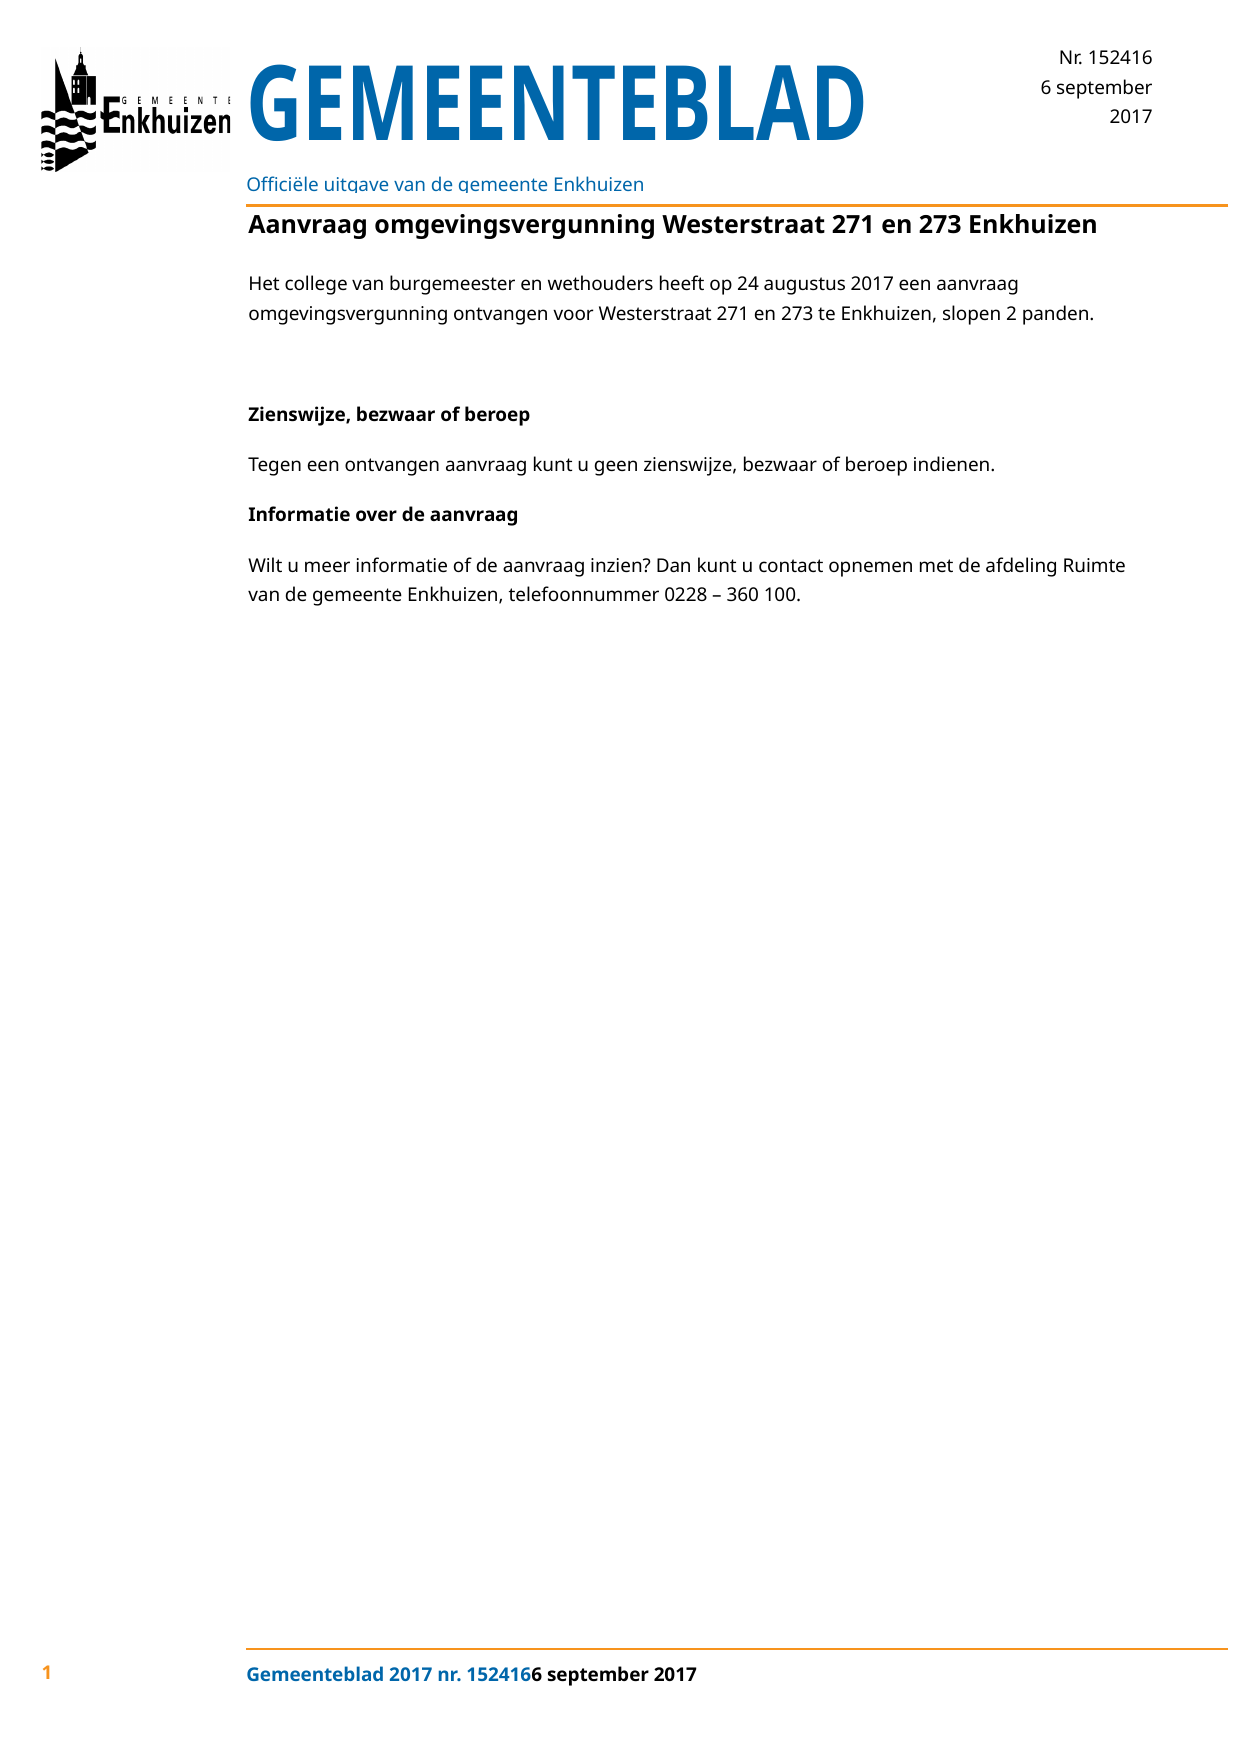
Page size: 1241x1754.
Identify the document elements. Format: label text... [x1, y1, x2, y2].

text Wilt u meer informatie of de aanvraag inzien? Dan kunt u contact opnemen met de afdeling Ruimte van de gemeente Enkhuizen, telefoonnummer 0228 – 360 100. [248, 552, 1152, 607]
text Informatie over de aanvraag [248, 502, 1152, 527]
text Aanvraag omgevingsvergunning Westerstraat 271 en 273 Enkhuizen [248, 207, 1152, 241]
text Zienswijze, bezwaar of beroep [248, 401, 1152, 426]
text Tegen een ontvangen aanvraag kunt u geen zienswijze, bezwaar of beroep indienen. [248, 451, 1152, 477]
picture [41, 47, 231, 172]
text Het college van burgemeester en wethouders heeft op 24 augustus 2017 een aanvraag omgevingsvergunning ontvangen voor Westerstraat 271 en 273 te Enkhuizen, slopen 2 panden. [248, 270, 1152, 326]
